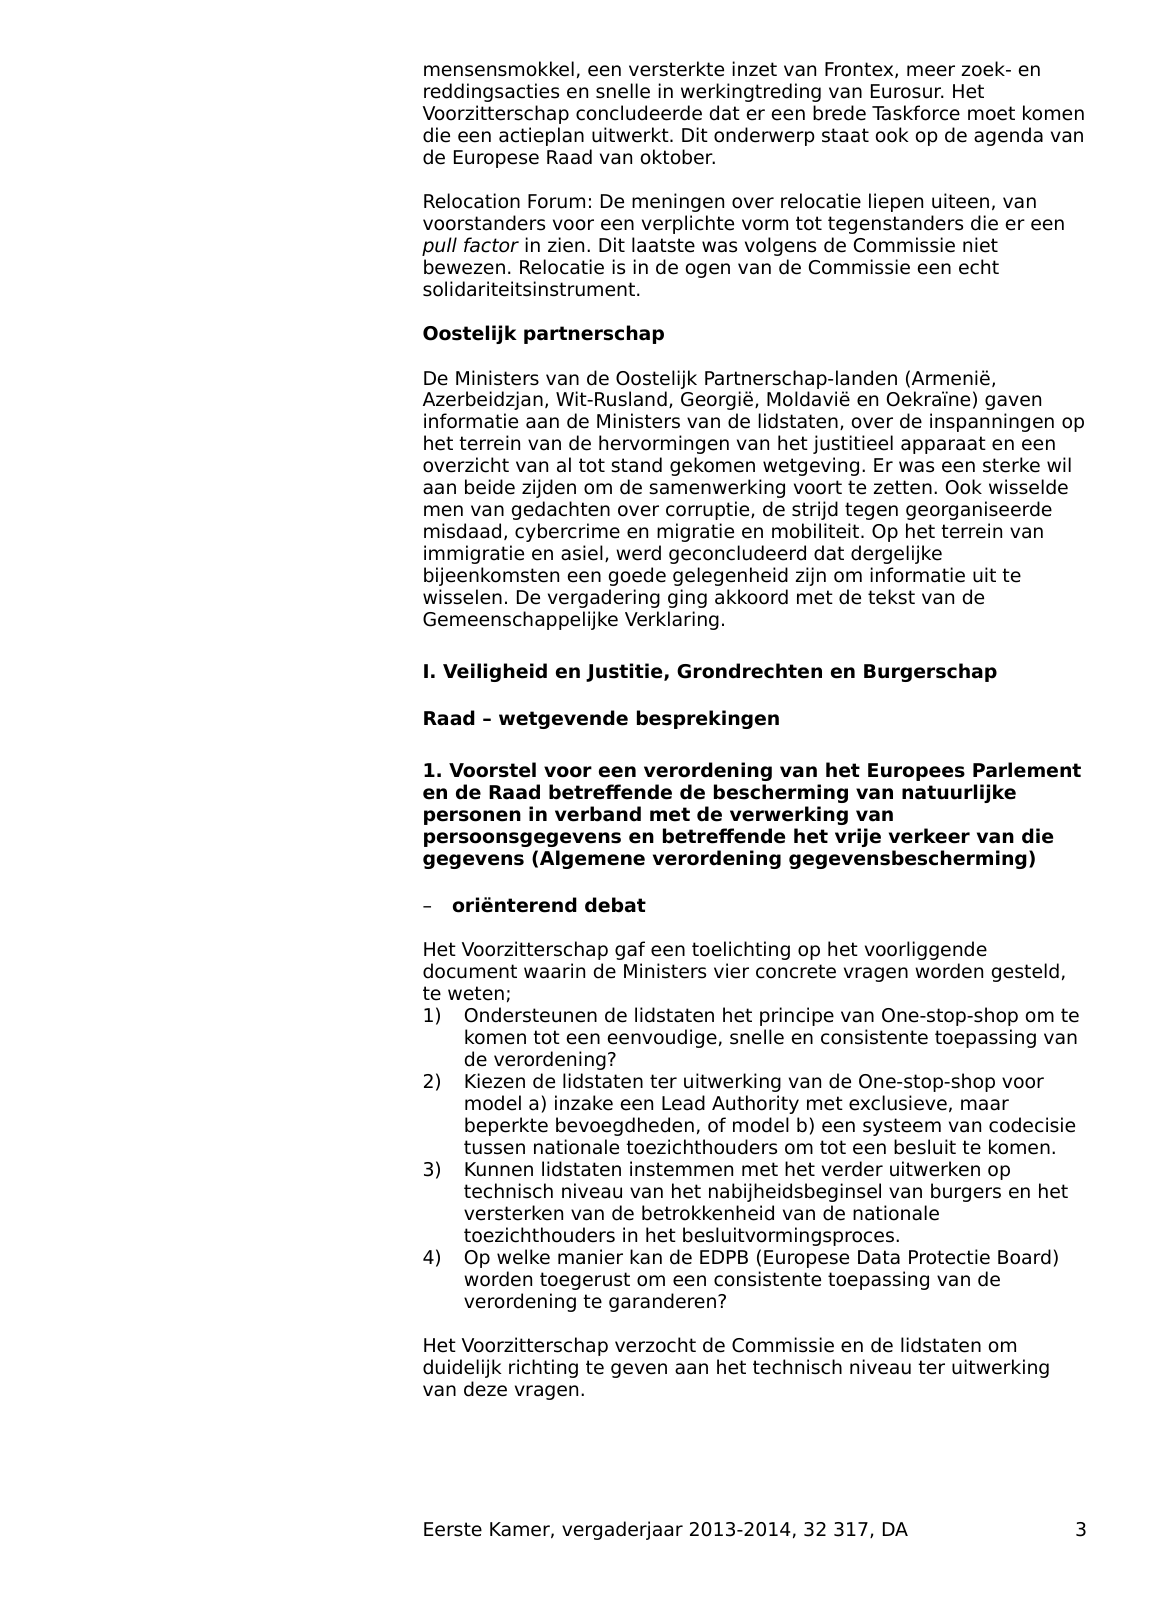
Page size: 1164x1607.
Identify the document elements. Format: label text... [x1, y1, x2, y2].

subtitle Raad – wetgevende besprekingen [422, 708, 1087, 730]
text Relocation Forum: De meningen over relocatie liepen uiteen, van voorstanders voor een verplichte vorm tot tegenstanders die er een pull factor in zien. Dit laatste was volgens de Commissie niet bewezen. Relocatie is in de ogen van de Commissie een echt solidariteitsinstrument. [422, 191, 1087, 301]
text Het Voorzitterschap gaf een toelichting op het voorliggende document waarin de Ministers vier concrete vragen worden gesteld, te weten; [422, 939, 1087, 1005]
text 2) Kiezen de lidstaten ter uitwerking van de One-stop-shop voor model a) inzake een Lead Authority met exclusieve, maar beperkte bevoegdheden, of model b) een systeem van codecisie tussen nationale toezichthouders om tot een besluit te komen. [422, 1071, 1087, 1159]
text 4) Op welke manier kan de EDPB (Europese Data Protectie Board) worden toegerust om een consistente toepassing van de verordening te garanderen? [422, 1247, 1087, 1313]
text – oriënterend debat [422, 895, 1087, 917]
subtitle I. Veiligheid en Justitie, Grondrechten en Burgerschap [422, 661, 1087, 683]
text 1) Ondersteunen de lidstaten het principe van One-stop-shop om te komen tot een eenvoudige, snelle en consistente toepassing van de verordening? [422, 1005, 1087, 1071]
text mensensmokkel, een versterkte inzet van Frontex, meer zoek- en reddingsacties en snelle in werkingtreding van Eurosur. Het Voorzitterschap concludeerde dat er een brede Taskforce moet komen die een actieplan uitwerkt. Dit onderwerp staat ook op de agenda van de Europese Raad van oktober. [422, 59, 1087, 169]
text De Ministers van de Oostelijk Partnerschap-landen (Armenië, Azerbeidzjan, Wit-Rusland, Georgië, Moldavië en Oekraïne) gaven informatie aan de Ministers van de lidstaten, over de inspanningen op het terrein van de hervormingen van het justitieel apparaat en een overzicht van al tot stand gekomen wetgeving. Er was een sterke wil aan beide zijden om de samenwerking voort te zetten. Ook wisselde men van gedachten over corruptie, de strijd tegen georganiseerde misdaad, cybercrime en migratie en mobiliteit. Op het terrein van immigratie en asiel, werd geconcludeerd dat dergelijke bijeenkomsten een goede gelegenheid zijn om informatie uit te wisselen. De vergadering ging akkoord met de tekst van de Gemeenschappelijke Verklaring. [422, 367, 1087, 631]
subtitle 1. Voorstel voor een verordening van het Europees Parlement en de Raad betreffende de bescherming van natuurlijke personen in verband met de verwerking van persoonsgegevens en betreffende het vrije verkeer van die gegevens (Algemene verordening gegevensbescherming) [422, 760, 1087, 870]
text Het Voorzitterschap verzocht de Commissie en de lidstaten om duidelijk richting te geven aan het technisch niveau ter uitwerking van deze vragen. [422, 1335, 1087, 1401]
subtitle Oostelijk partnerschap [422, 323, 1087, 345]
text 3) Kunnen lidstaten instemmen met het verder uitwerken op technisch niveau van het nabijheidsbeginsel van burgers en het versterken van de betrokkenheid van de nationale toezichthouders in het besluitvormingsproces. [422, 1159, 1087, 1247]
